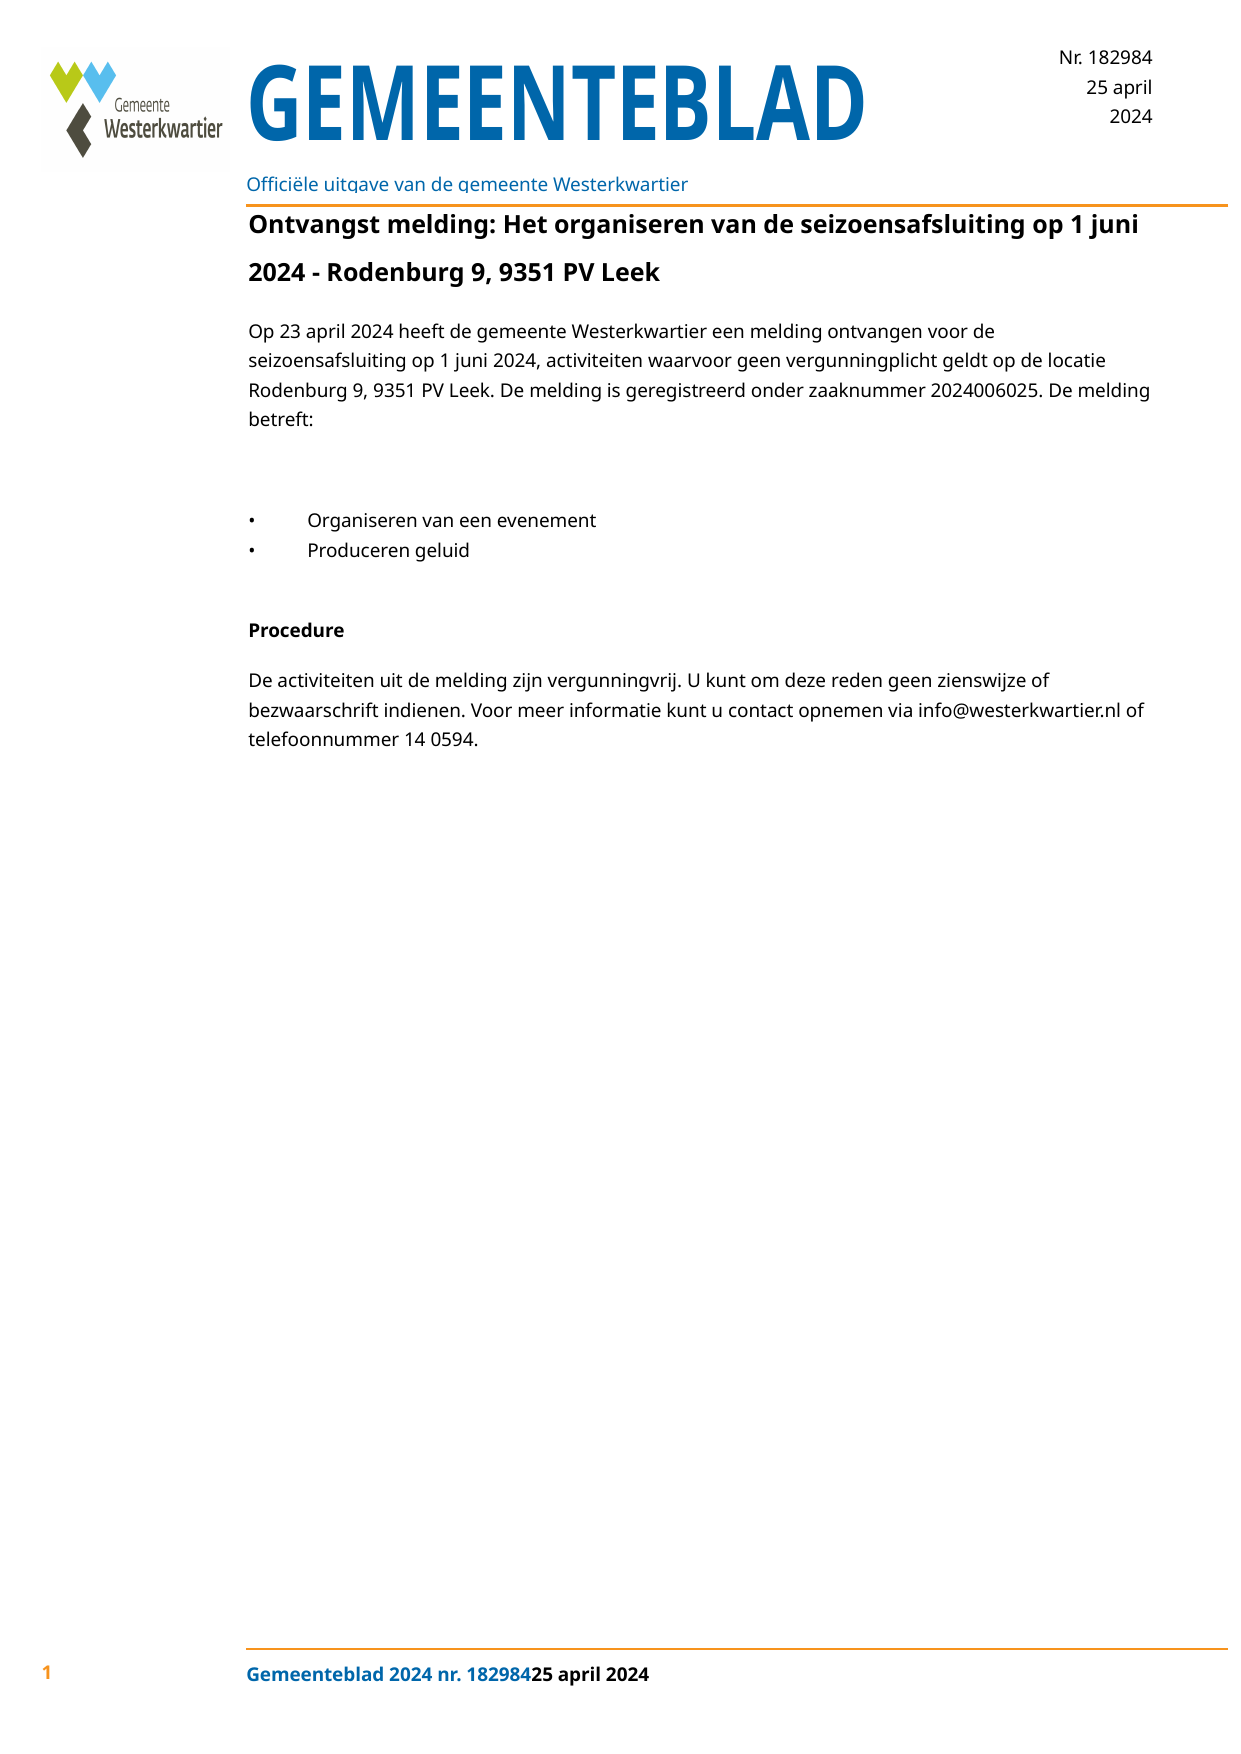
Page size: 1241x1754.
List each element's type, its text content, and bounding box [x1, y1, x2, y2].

text Procedure [248, 617, 1152, 643]
picture [41, 47, 231, 172]
text De activiteiten uit de melding zijn vergunningvrij. U kunt om deze reden geen zienswijze of bezwaarschrift indienen. Voor meer informatie kunt u contact opnemen via info@westerkwartier.nl of telefoonnummer 14 0594. [248, 667, 1152, 752]
list Produceren geluid [248, 537, 1152, 563]
text Ontvangst melding: Het organiseren van de seizoensafsluiting op 1 juni 2024 - Rodenburg 9, 9351 PV Leek [248, 207, 1152, 288]
list Organiseren van een evenement [248, 507, 1152, 533]
text Op 23 april 2024 heeft de gemeente Westerkwartier een melding ontvangen voor de seizoensafsluiting op 1 juni 2024, activiteiten waarvoor geen vergunningplicht geldt op de locatie Rodenburg 9, 9351 PV Leek. De melding is geregistreerd onder zaaknummer 2024006025. De melding betreft: [248, 318, 1152, 432]
